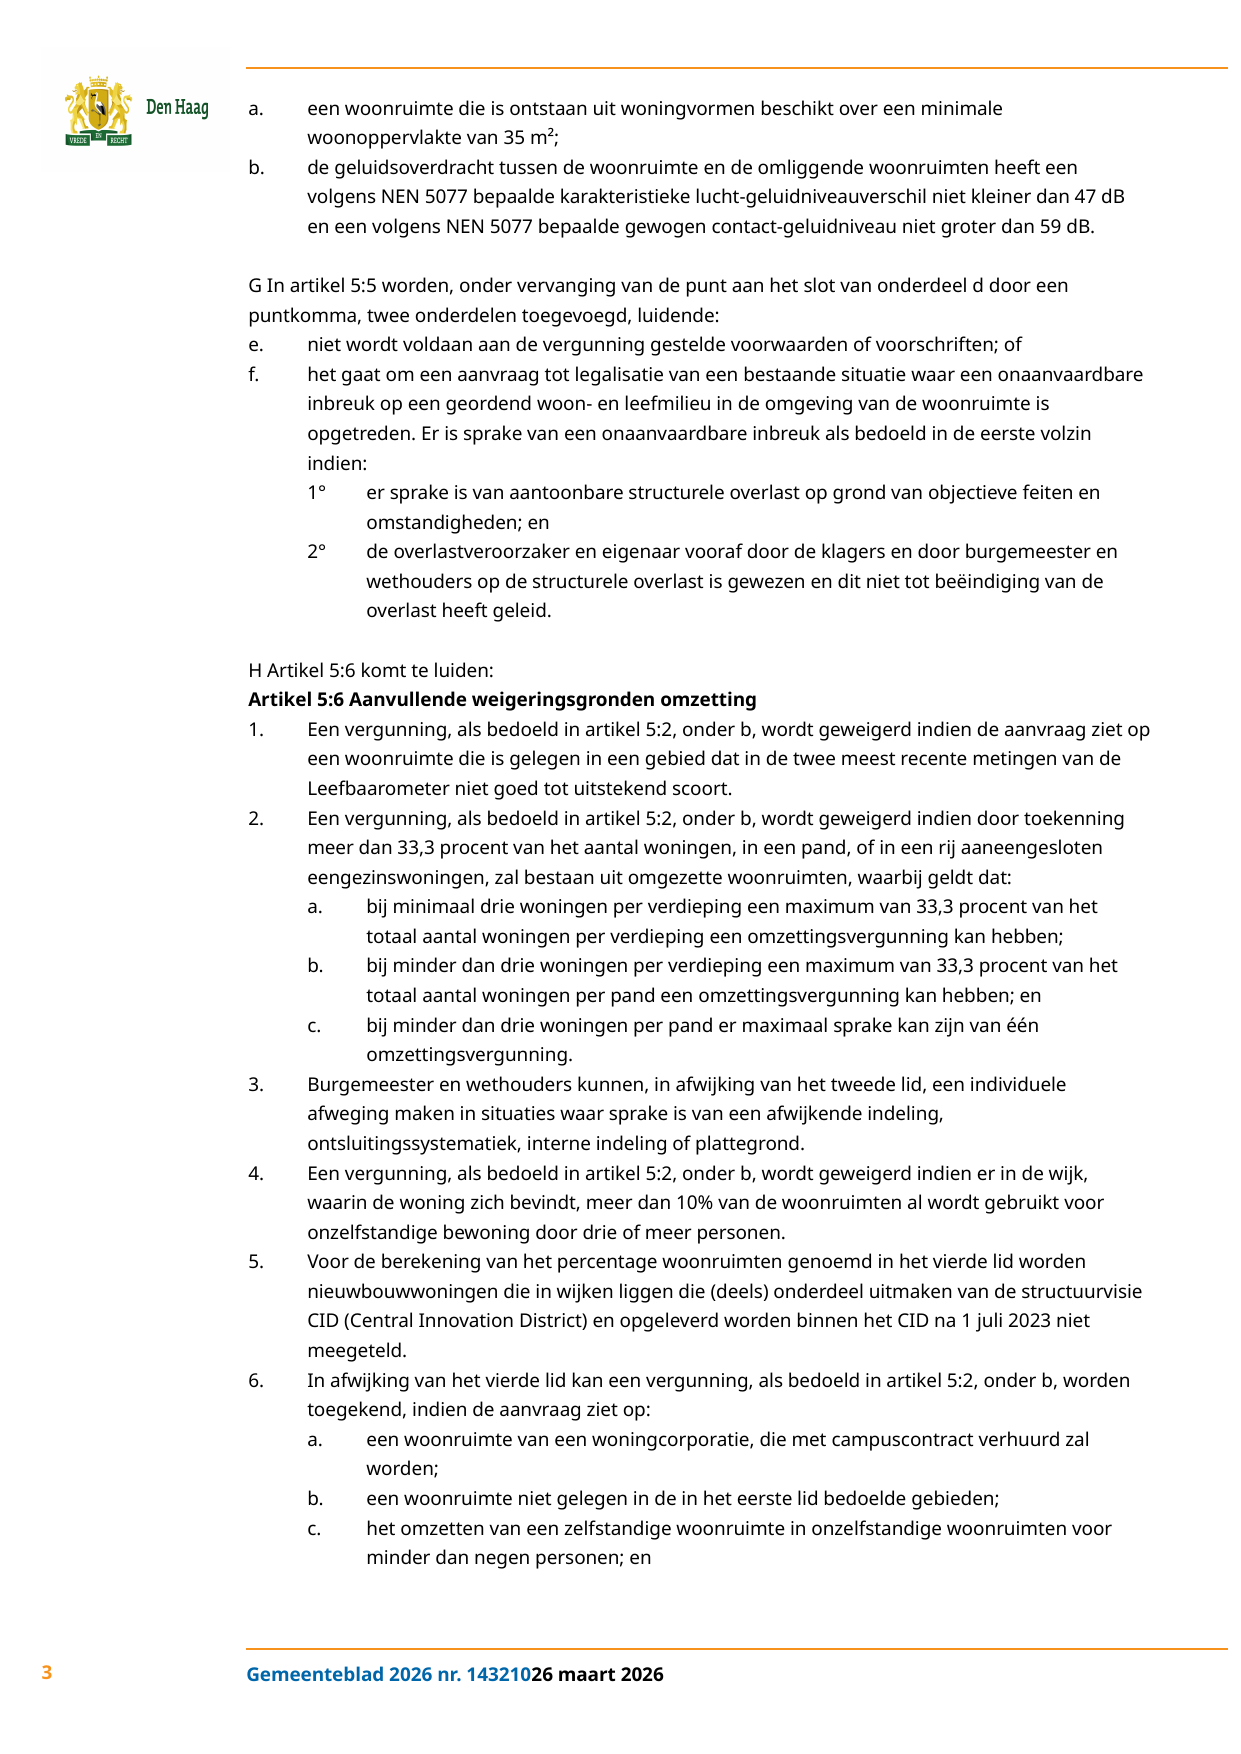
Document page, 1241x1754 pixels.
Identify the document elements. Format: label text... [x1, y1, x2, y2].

list de geluidsoverdracht tussen de woonruimte en de omliggende woonruimten heeft een volgens NEN 5077 bepaalde karakteristieke lucht-geluidniveauverschil niet kleiner dan 47 dB en een volgens NEN 5077 bepaalde gewogen contact-geluidniveau niet groter dan 59 dB. [248, 154, 1152, 239]
list het omzetten van een zelfstandige woonruimte in onzelfstandige woonruimten voor minder dan negen personen; en [307, 1515, 1152, 1570]
list In afwijking van het vierde lid kan een vergunning, als bedoeld in artikel 5:2, onder b, worden toegekend, indien de aanvraag ziet op: [248, 1367, 1152, 1422]
list een woonruimte die is ontstaan uit woningvormen beschikt over een minimale woonoppervlakte van 35 m²; [248, 95, 1152, 150]
list het gaat om een aanvraag tot legalisatie van een bestaande situatie waar een onaanvaardbare inbreuk op een geordend woon- en leefmilieu in de omgeving van de woonruimte is opgetreden. Er is sprake van een onaanvaardbare inbreuk als bedoeld in de eerste volzin indien: [248, 361, 1152, 476]
list bij minder dan drie woningen per verdieping een maximum van 33,3 procent van het totaal aantal woningen per pand een omzettingsvergunning kan hebben; en [307, 953, 1152, 1008]
list er sprake is van aantoonbare structurele overlast op grond van objectieve feiten en omstandigheden; en [307, 479, 1152, 535]
list een woonruimte niet gelegen in de in het eerste lid bedoelde gebieden; [307, 1485, 1152, 1511]
list Een vergunning, als bedoeld in artikel 5:2, onder b, wordt geweigerd indien de aanvraag ziet op een woonruimte die is gelegen in een gebied dat in de twee meest recente metingen van de Leefbaarometer niet goed tot uitstekend scoort. [248, 716, 1152, 801]
picture [41, 47, 231, 172]
text H Artikel 5:6 komt te luiden: [248, 657, 1152, 683]
list Een vergunning, als bedoeld in artikel 5:2, onder b, wordt geweigerd indien door toekenning meer dan 33,3 procent van het aantal woningen, in een pand, of in een rij aaneengesloten eengezinswoningen, zal bestaan uit omgezette woonruimten, waarbij geldt dat: [248, 805, 1152, 890]
list Burgemeester en wethouders kunnen, in afwijking van het tweede lid, een individuele afweging maken in situaties waar sprake is van een afwijkende indeling, ontsluitingssystematiek, interne indeling of plattegrond. [248, 1071, 1152, 1156]
list de overlastveroorzaker en eigenaar vooraf door de klagers en door burgemeester en wethouders op de structurele overlast is gewezen en dit niet tot beëindiging van de overlast heeft geleid. [307, 538, 1152, 623]
list Voor de berekening van het percentage woonruimten genoemd in het vierde lid worden nieuwbouwwoningen die in wijken liggen die (deels) onderdeel uitmaken van de structuurvisie CID (Central Innovation District) en opgeleverd worden binnen het CID na 1 juli 2023 niet meegeteld. [248, 1248, 1152, 1363]
list Een vergunning, als bedoeld in artikel 5:2, onder b, wordt geweigerd indien er in de wijk, waarin de woning zich bevindt, meer dan 10% van de woonruimten al wordt gebruikt voor onzelfstandige bewoning door drie of meer personen. [248, 1160, 1152, 1245]
list niet wordt voldaan aan de vergunning gestelde voorwaarden of voorschriften; of [248, 331, 1152, 357]
list bij minimaal drie woningen per verdieping een maximum van 33,3 procent van het totaal aantal woningen per verdieping een omzettingsvergunning kan hebben; [307, 893, 1152, 949]
text G In artikel 5:5 worden, onder vervanging van de punt aan het slot van onderdeel d door een puntkomma, twee onderdelen toegevoegd, luidende: [248, 272, 1152, 328]
list een woonruimte van een woningcorporatie, die met campuscontract verhuurd zal worden; [307, 1426, 1152, 1481]
text Artikel 5:6 Aanvullende weigeringsgronden omzetting [248, 686, 1152, 712]
list bij minder dan drie woningen per pand er maximaal sprake kan zijn van één omzettingsvergunning. [307, 1012, 1152, 1067]
